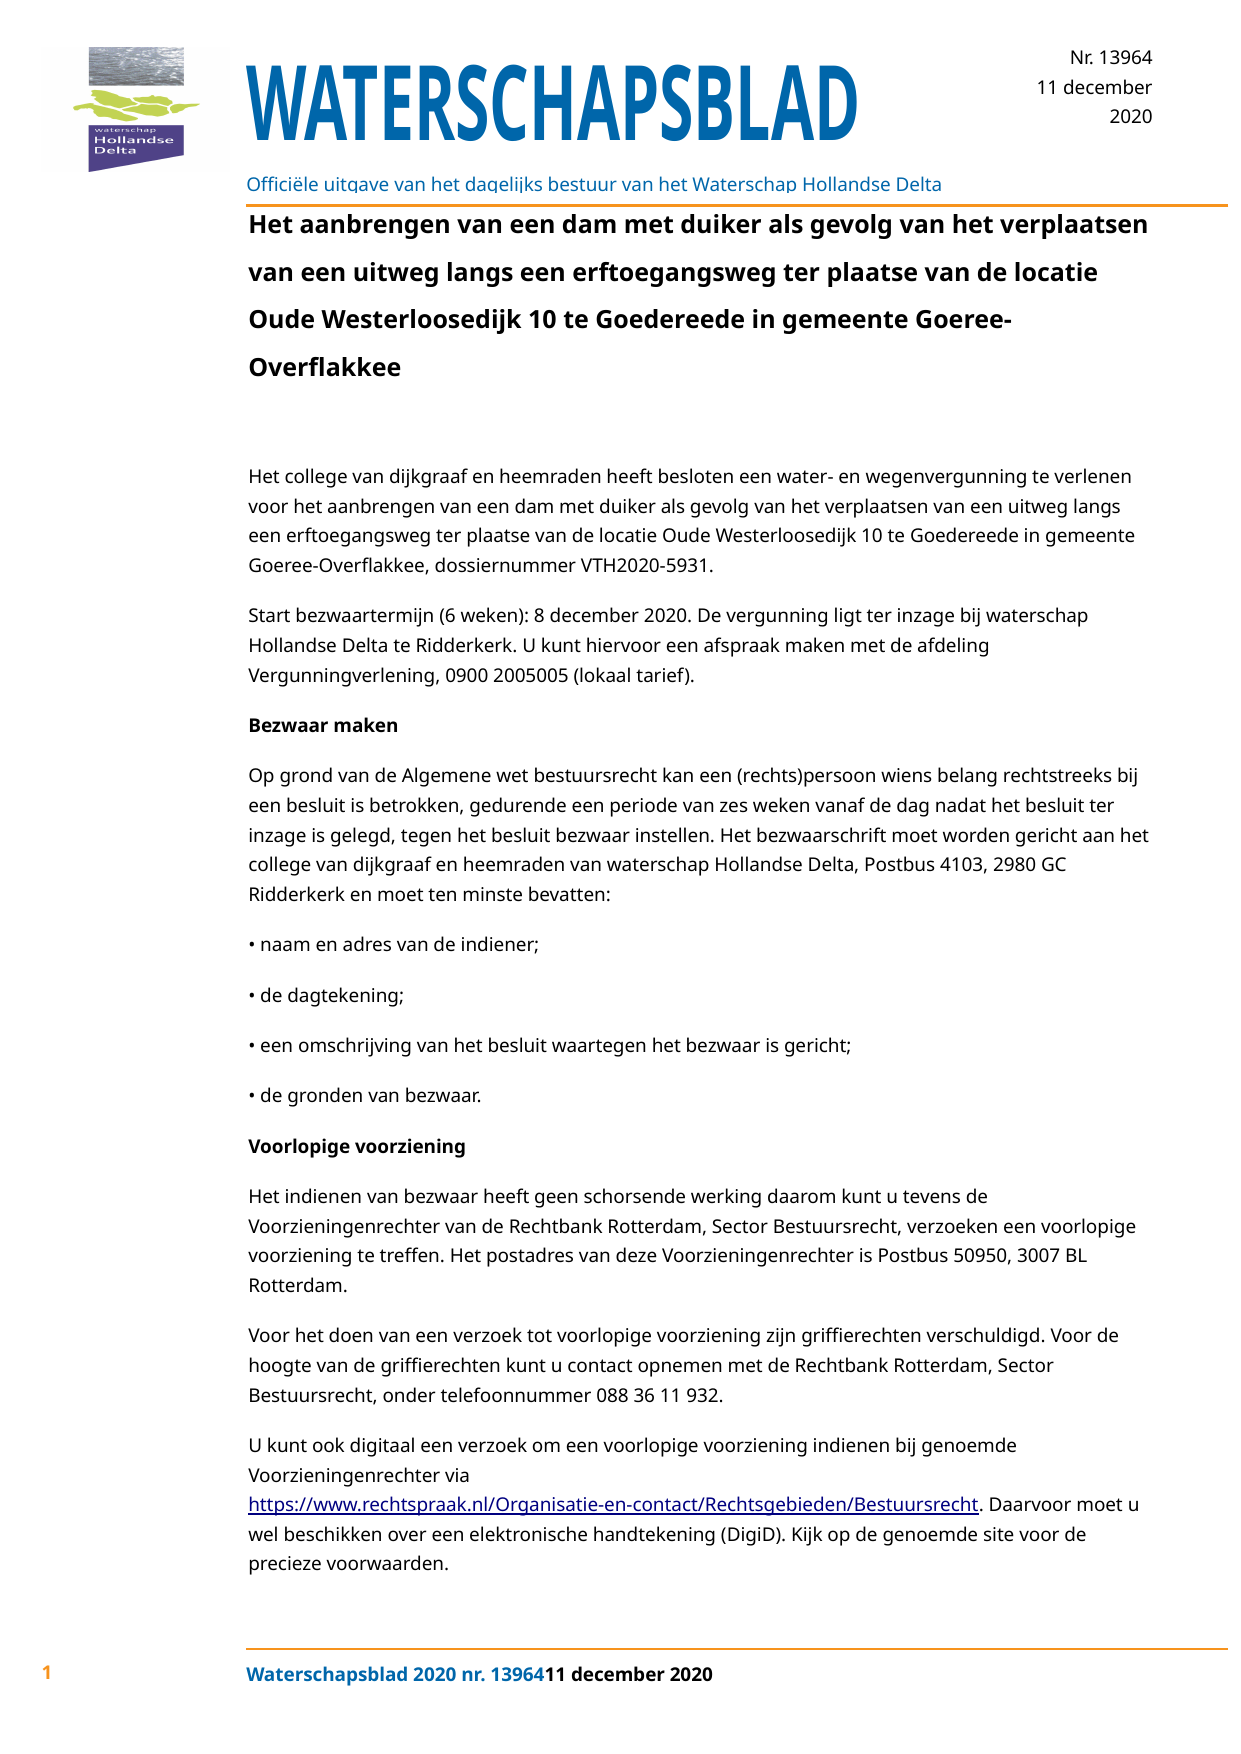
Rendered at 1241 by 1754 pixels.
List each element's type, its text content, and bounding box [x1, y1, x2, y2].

text Het aanbrengen van een dam met duiker als gevolg van het verplaatsen van een uitweg langs een erftoegangsweg ter plaatse van de locatie Oude Westerloosedijk 10 te Goedereede in gemeente Goeree-Overflakkee [248, 207, 1152, 384]
picture [41, 47, 231, 172]
text Het college van dijkgraaf en heemraden heeft besloten een water- en wegenvergunning te verlenen voor het aanbrengen van een dam met duiker als gevolg van het verplaatsen van een uitweg langs een erftoegangsweg ter plaatse van de locatie Oude Westerloosedijk 10 te Goedereede in gemeente Goeree-Overflakkee, dossiernummer VTH2020-5931. [248, 463, 1152, 578]
text U kunt ook digitaal een verzoek om een voorlopige voorziening indienen bij genoemde Voorzieningenrechter via https://www.rechtspraak.nl/Organisatie-en-contact/Rechtsgebieden/Bestuursrecht. Daarvoor moet u wel beschikken over een elektronische handtekening (DigiD). Kijk op de genoemde site voor de precieze voorwaarden. [248, 1432, 1152, 1576]
text Het indienen van bezwaar heeft geen schorsende werking daarom kunt u tevens de Voorzieningenrechter van de Rechtbank Rotterdam, Sector Bestuursrecht, verzoeken een voorlopige voorziening te treffen. Het postadres van deze Voorzieningenrechter is Postbus 50950, 3007 BL Rotterdam. [248, 1183, 1152, 1298]
text Voorlopige voorziening [248, 1133, 1152, 1159]
text Voor het doen van een verzoek tot voorlopige voorziening zijn griffierechten verschuldigd. Voor de hoogte van de griffierechten kunt u contact opnemen met de Rechtbank Rotterdam, Sector Bestuursrecht, onder telefoonnummer 088 36 11 932. [248, 1323, 1152, 1408]
text • de gronden van bezwaar. [248, 1083, 1152, 1108]
text Op grond van de Algemene wet bestuursrecht kan een (rechts)persoon wiens belang rechtstreeks bij een besluit is betrokken, gedurende een periode van zes weken vanaf de dag nadat het besluit ter inzage is gelegd, tegen het besluit bezwaar instellen. Het bezwaarschrift moet worden gericht aan het college van dijkgraaf en heemraden van waterschap Hollandse Delta, Postbus 4103, 2980 GC Ridderkerk en moet ten minste bevatten: [248, 763, 1152, 907]
text • naam en adres van de indiener; [248, 931, 1152, 957]
text Bezwaar maken [248, 712, 1152, 738]
text • een omschrijving van het besluit waartegen het bezwaar is gericht; [248, 1032, 1152, 1058]
text Start bezwaartermijn (6 weken): 8 december 2020. De vergunning ligt ter inzage bij waterschap Hollandse Delta te Ridderkerk. U kunt hiervoor een afspraak maken met de afdeling Vergunningverlening, 0900 2005005 (lokaal tarief). [248, 603, 1152, 688]
text • de dagtekening; [248, 982, 1152, 1008]
